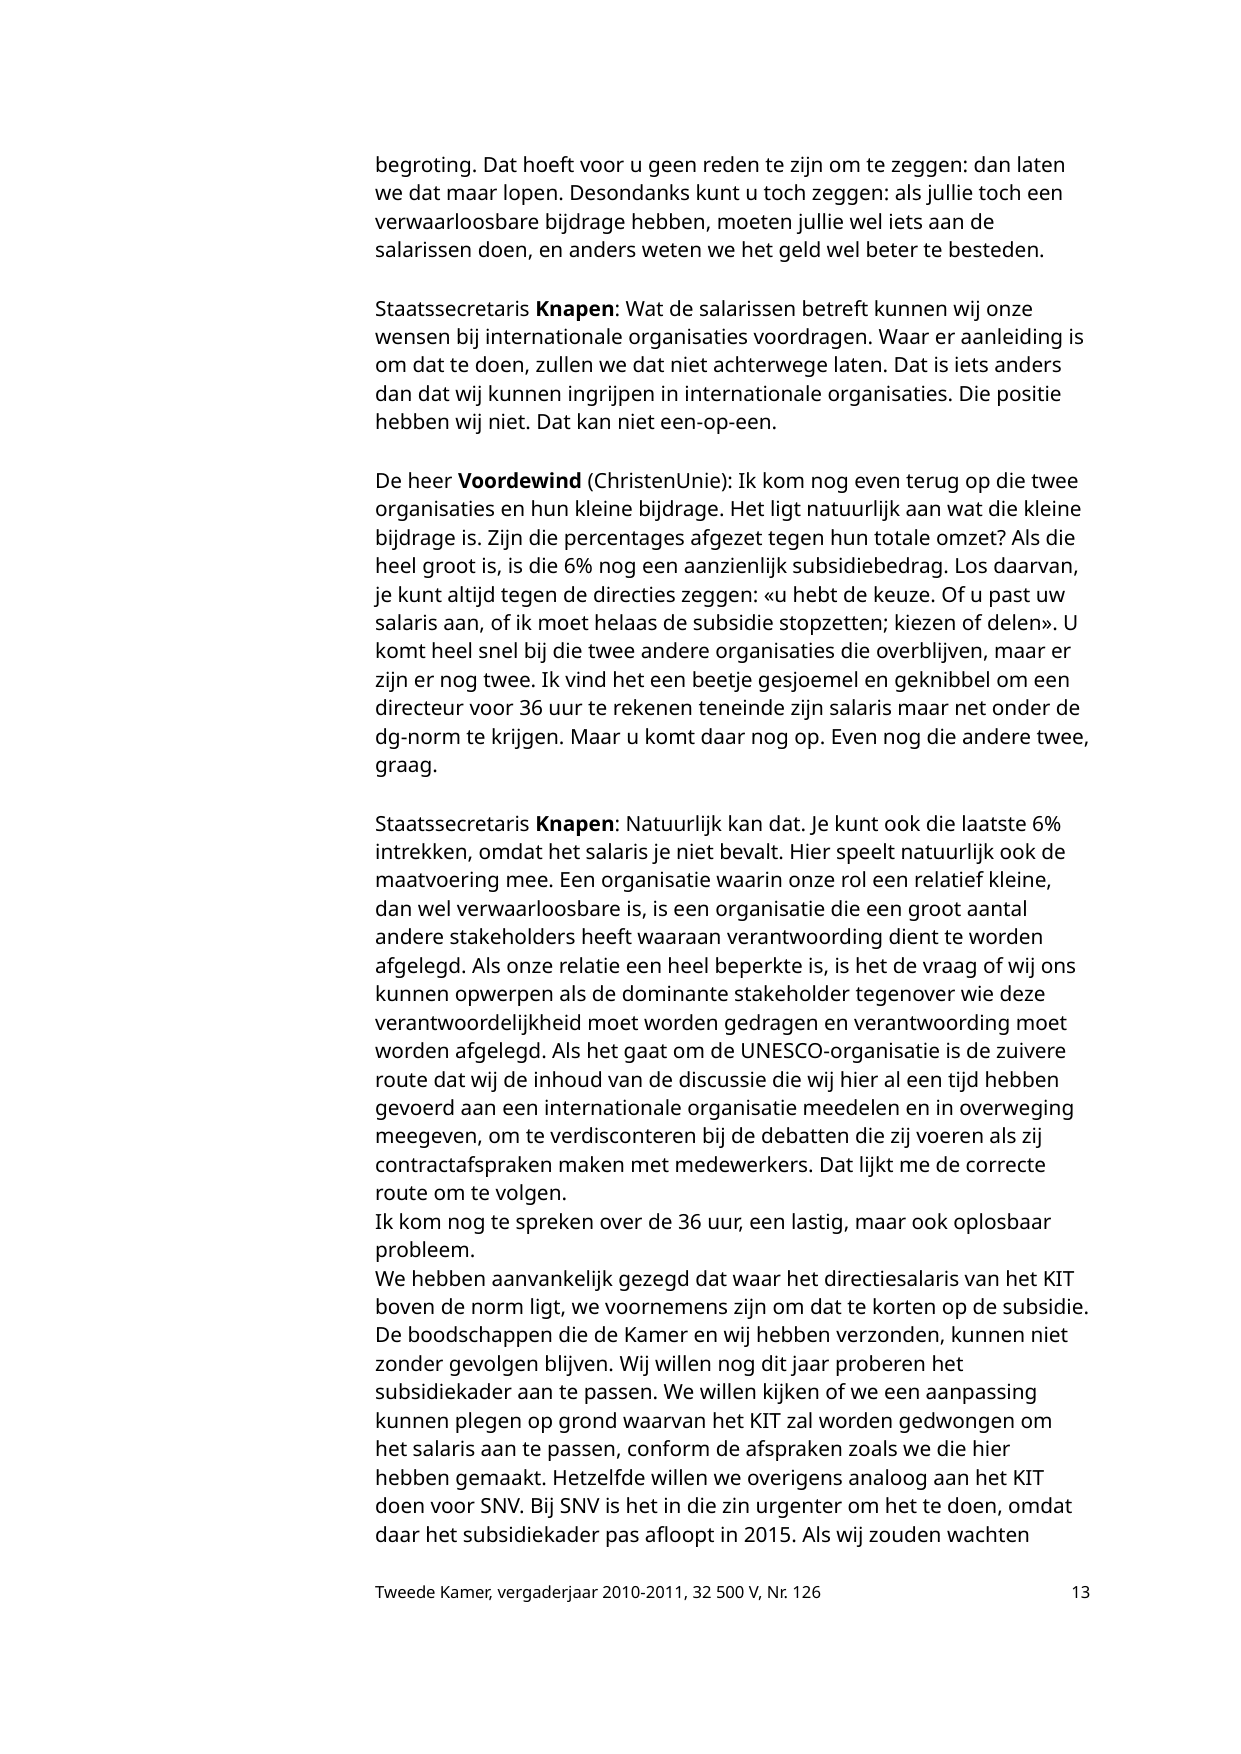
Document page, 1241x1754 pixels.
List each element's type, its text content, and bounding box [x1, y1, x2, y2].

text begroting. Dat hoeft voor u geen reden te zijn om te zeggen: dan laten we dat maar lopen. Desondanks kunt u toch zeggen: als jullie toch een verwaarloosbare bijdrage hebben, moeten jullie wel iets aan de salarissen doen, en anders weten we het geld wel beter te besteden. [375, 150, 1090, 264]
text Staatssecretaris Knapen: Natuurlijk kan dat. Je kunt ook die laatste 6% intrekken, omdat het salaris je niet bevalt. Hier speelt natuurlijk ook de maatvoering mee. Een organisatie waarin onze rol een relatief kleine, dan wel verwaarloosbare is, is een organisatie die een groot aantal andere stakeholders heeft waaraan verantwoording dient te worden afgelegd. Als onze relatie een heel beperkte is, is het de vraag of wij ons kunnen opwerpen als de dominante stakeholder tegenover wie deze verantwoordelijkheid moet worden gedragen en verantwoording moet worden afgelegd. Als het gaat om de UNESCO-organisatie is de zuivere route dat wij de inhoud van de discussie die wij hier al een tijd hebben gevoerd aan een internationale organisatie meedelen en in overweging meegeven, om te verdisconteren bij de debatten die zij voeren als zij contractafspraken maken met medewerkers. Dat lijkt me de correcte route om te volgen. [375, 809, 1090, 1207]
text Ik kom nog te spreken over de 36 uur, een lastig, maar ook oplosbaar probleem. [375, 1207, 1090, 1264]
text De heer Voordewind (ChristenUnie): Ik kom nog even terug op die twee organisaties en hun kleine bijdrage. Het ligt natuurlijk aan wat die kleine bijdrage is. Zijn die percentages afgezet tegen hun totale omzet? Als die heel groot is, is die 6% nog een aanzienlijk subsidiebedrag. Los daarvan, je kunt altijd tegen de directies zeggen: «u hebt de keuze. Of u past uw salaris aan, of ik moet helaas de subsidie stopzetten; kiezen of delen». U komt heel snel bij die twee andere organisaties die overblijven, maar er zijn er nog twee. Ik vind het een beetje gesjoemel en geknibbel om een directeur voor 36 uur te rekenen teneinde zijn salaris maar net onder de dg-norm te krijgen. Maar u komt daar nog op. Even nog die andere twee, graag. [375, 466, 1090, 779]
text We hebben aanvankelijk gezegd dat waar het directiesalaris van het KIT boven de norm ligt, we voornemens zijn om dat te korten op de subsidie. De boodschappen die de Kamer en wij hebben verzonden, kunnen niet zonder gevolgen blijven. Wij willen nog dit jaar proberen het subsidiekader aan te passen. We willen kijken of we een aanpassing kunnen plegen op grond waarvan het KIT zal worden gedwongen om het salaris aan te passen, conform de afspraken zoals we die hier hebben gemaakt. Hetzelfde willen we overigens analoog aan het KIT doen voor SNV. Bij SNV is het in die zin urgenter om het te doen, omdat daar het subsidiekader pas afloopt in 2015. Als wij zouden wachten [375, 1264, 1090, 1548]
text Staatssecretaris Knapen: Wat de salarissen betreft kunnen wij onze wensen bij internationale organisaties voordragen. Waar er aanleiding is om dat te doen, zullen we dat niet achterwege laten. Dat is iets anders dan dat wij kunnen ingrijpen in internationale organisaties. Die positie hebben wij niet. Dat kan niet een-op-een. [375, 294, 1090, 436]
